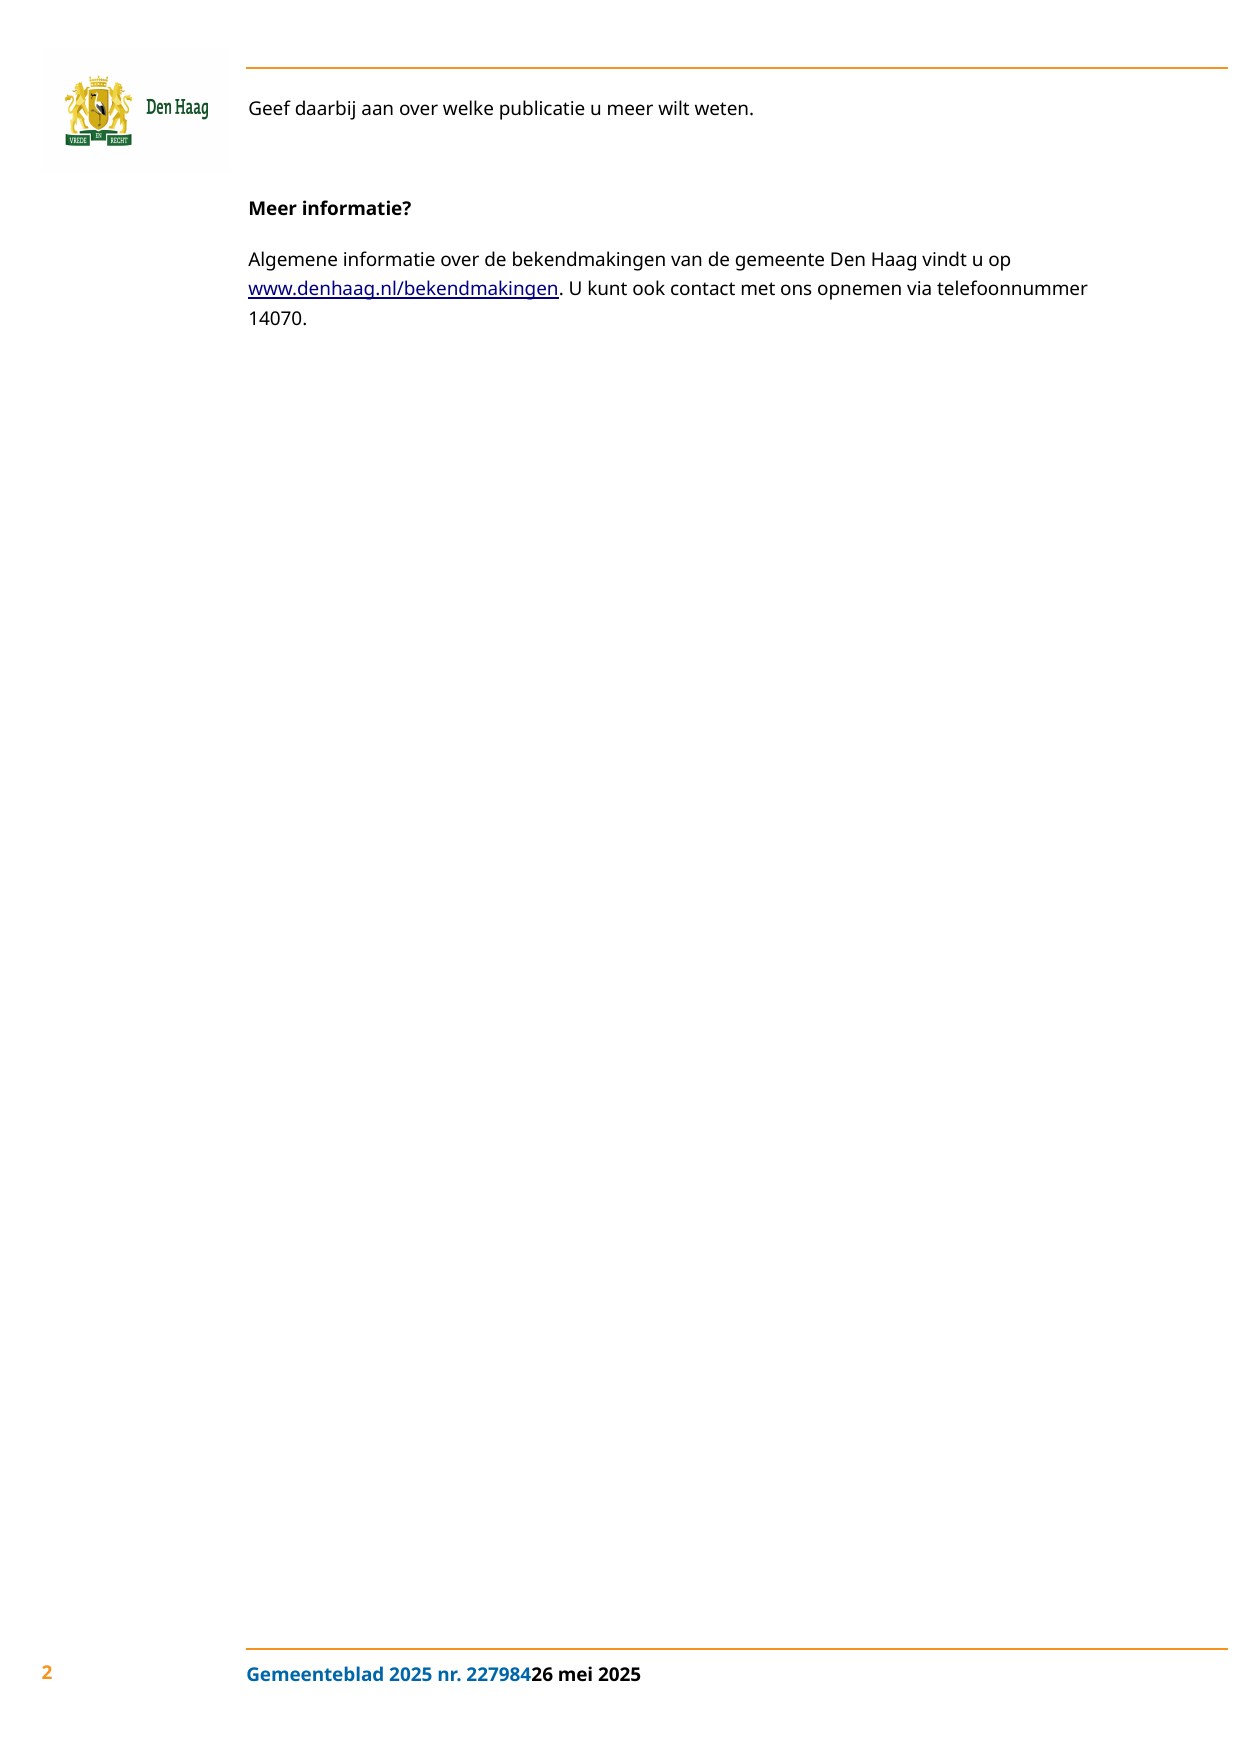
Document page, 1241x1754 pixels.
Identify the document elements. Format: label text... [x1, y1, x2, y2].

picture [41, 47, 231, 172]
text Geef daarbij aan over welke publicatie u meer wilt weten. [248, 95, 1152, 121]
text Meer informatie? [248, 196, 1152, 221]
text Algemene informatie over de bekendmakingen van de gemeente Den Haag vindt u op www.denhaag.nl/bekendmakingen. U kunt ook contact met ons opnemen via telefoonnummer 14070. [248, 246, 1152, 331]
